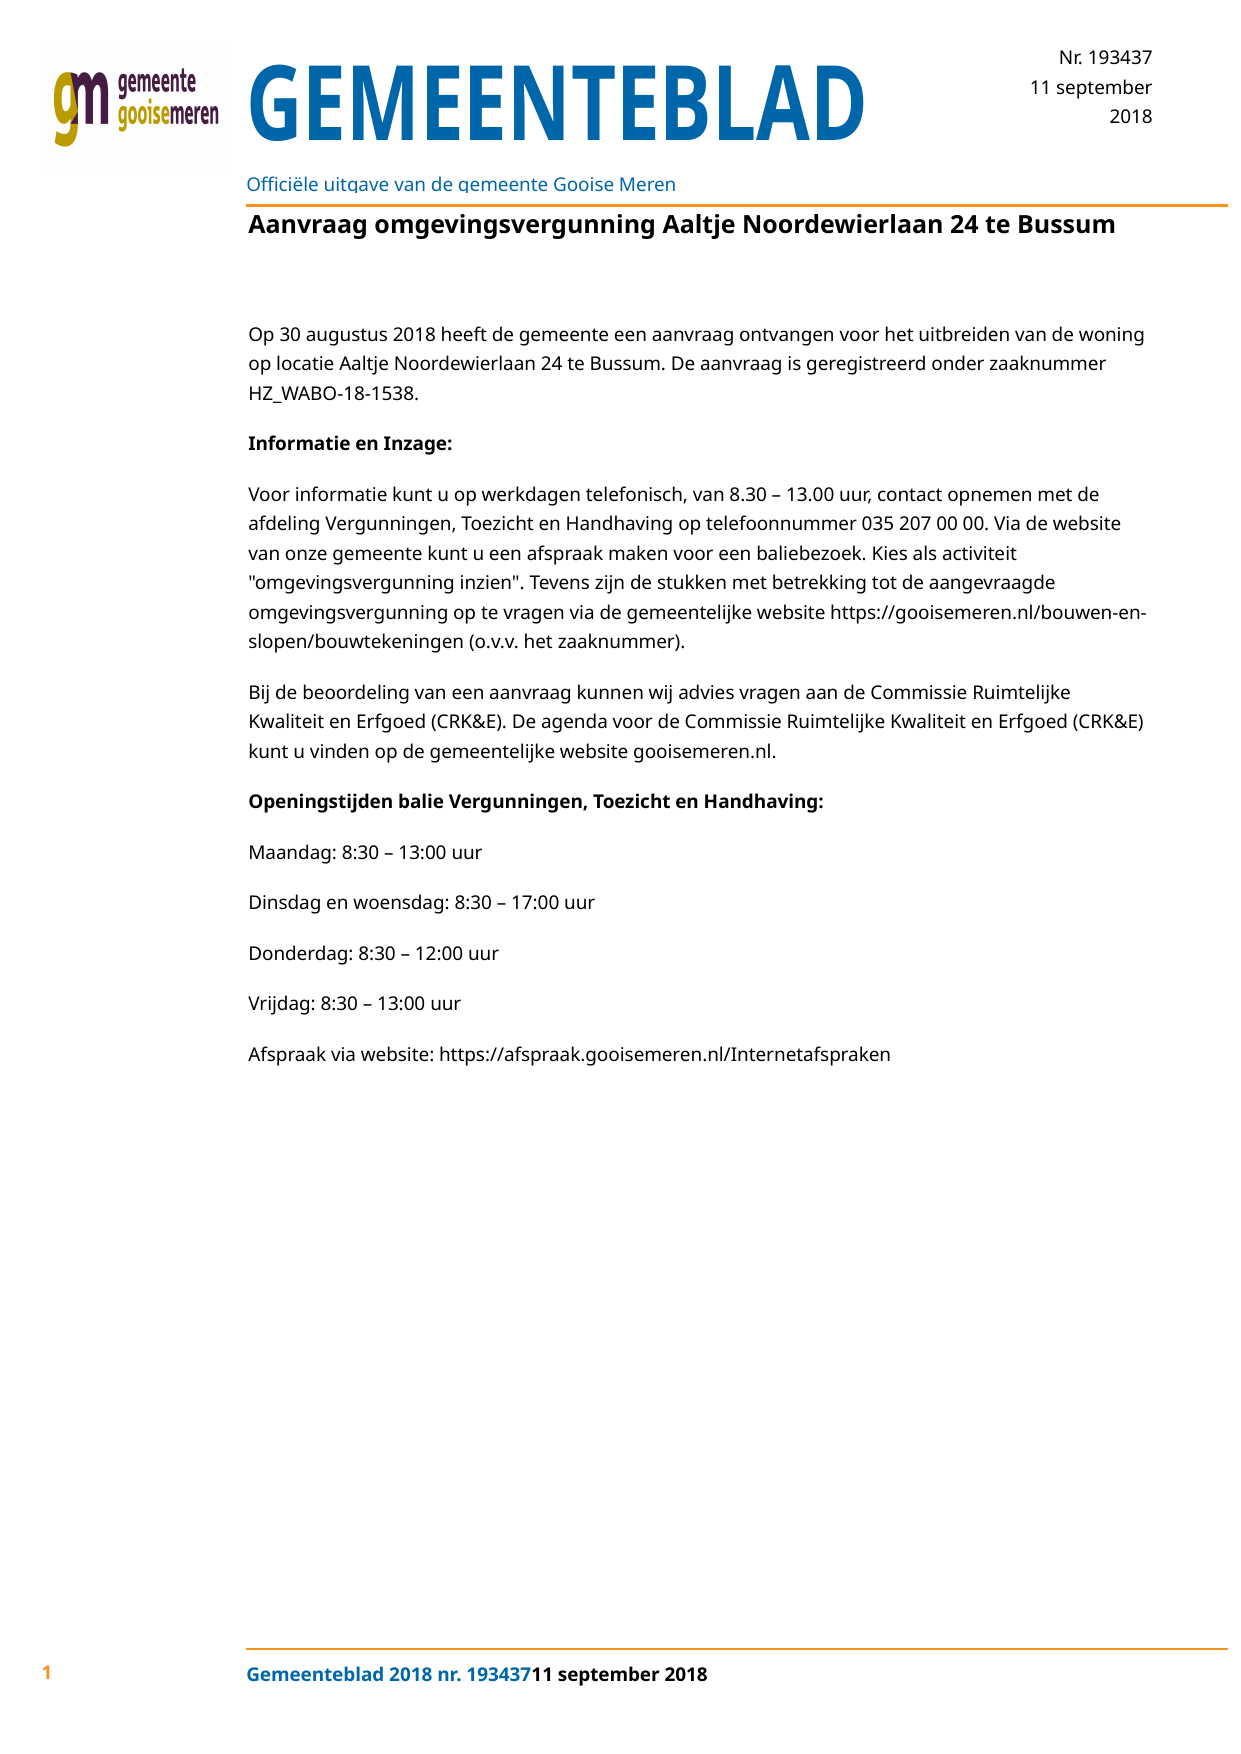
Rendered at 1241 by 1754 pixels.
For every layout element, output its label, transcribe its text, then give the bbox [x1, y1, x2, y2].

text Vrijdag: 8:30 – 13:00 uur [248, 990, 1152, 1016]
text Aanvraag omgevingsvergunning Aaltje Noordewierlaan 24 te Bussum [248, 207, 1152, 241]
text Maandag: 8:30 – 13:00 uur [248, 839, 1152, 865]
text Bij de beoordeling van een aanvraag kunnen wij advies vragen aan de Commissie Ruimtelijke Kwaliteit en Erfgoed (CRK&E). De agenda voor de Commissie Ruimtelijke Kwaliteit en Erfgoed (CRK&E) kunt u vinden op de gemeentelijke website gooisemeren.nl. [248, 679, 1152, 764]
text Openingstijden balie Vergunningen, Toezicht en Handhaving: [248, 789, 1152, 814]
text Voor informatie kunt u op werkdagen telefonisch, van 8.30 – 13.00 uur, contact opnemen met de afdeling Vergunningen, Toezicht en Handhaving op telefoonnummer 035 207 00 00. Via de website van onze gemeente kunt u een afspraak maken voor een baliebezoek. Kies als activiteit "omgevingsvergunning inzien". Tevens zijn de stukken met betrekking tot de aangevraagde omgevingsvergunning op te vragen via de gemeentelijke website https://gooisemeren.nl/bouwen-en-slopen/bouwtekeningen (o.v.v. het zaaknummer). [248, 481, 1152, 654]
text Donderdag: 8:30 – 12:00 uur [248, 940, 1152, 966]
text Informatie en Inzage: [248, 430, 1152, 456]
text Dinsdag en woensdag: 8:30 – 17:00 uur [248, 889, 1152, 915]
text Op 30 augustus 2018 heeft de gemeente een aanvraag ontvangen voor het uitbreiden van de woning op locatie Aaltje Noordewierlaan 24 te Bussum. De aanvraag is geregistreerd onder zaaknummer HZ_WABO-18-1538. [248, 321, 1152, 406]
picture [41, 47, 231, 172]
text Afspraak via website: https://afspraak.gooisemeren.nl/Internetafspraken [248, 1041, 1152, 1066]
